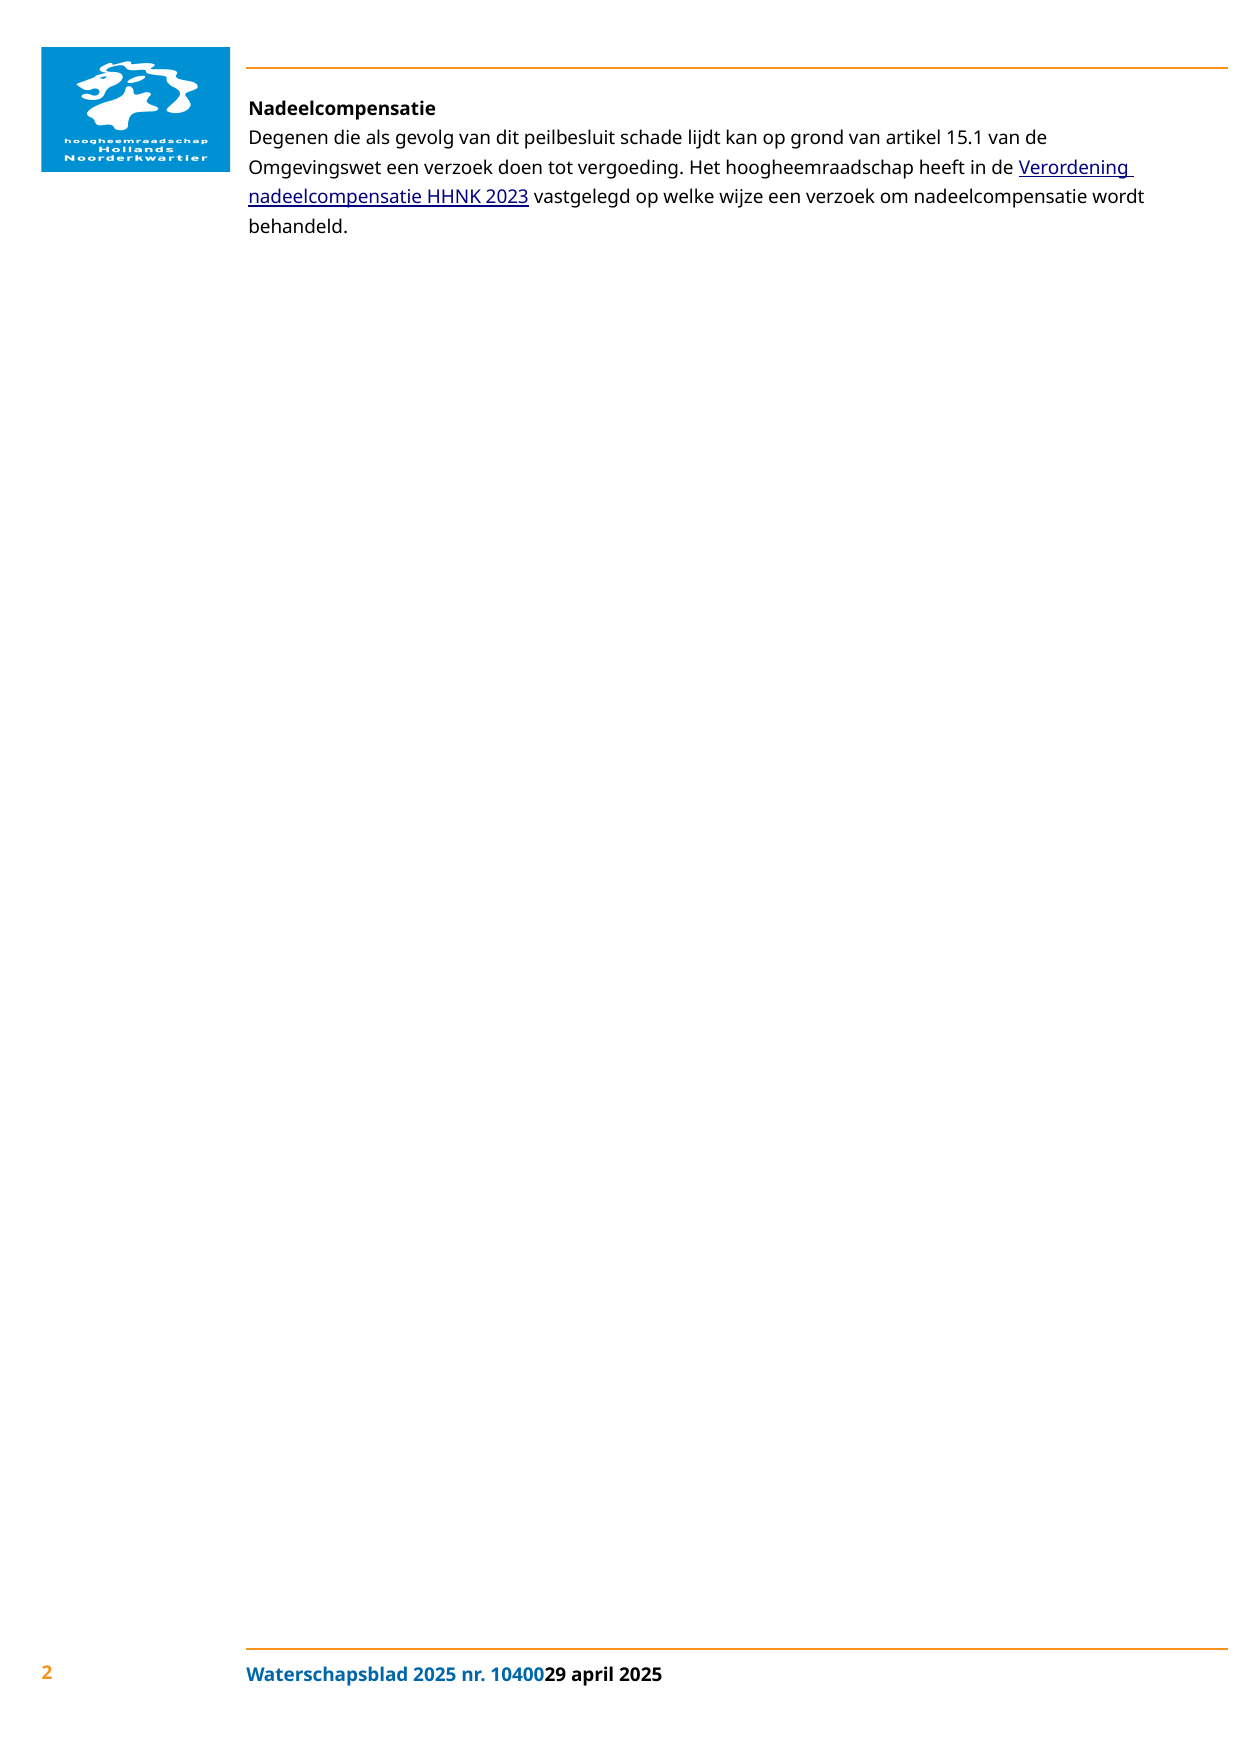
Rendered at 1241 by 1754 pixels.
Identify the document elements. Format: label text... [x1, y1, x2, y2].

picture [88, 87, 157, 130]
picture [78, 64, 122, 99]
picture [129, 76, 144, 82]
text Nadeelcompensatie [248, 95, 1152, 121]
text Degenen die als gevolg van dit peilbesluit schade lijdt kan op grond van artikel 15.1 van de Omgevingswet een verzoek doen tot vergoeding. Het hoogheemraadschap heeft in de Verordening nadeelcompensatie HHNK 2023 vastgelegd op welke wijze een verzoek om nadeelcompensatie wordt behandeld. [248, 124, 1152, 239]
picture [118, 62, 197, 112]
